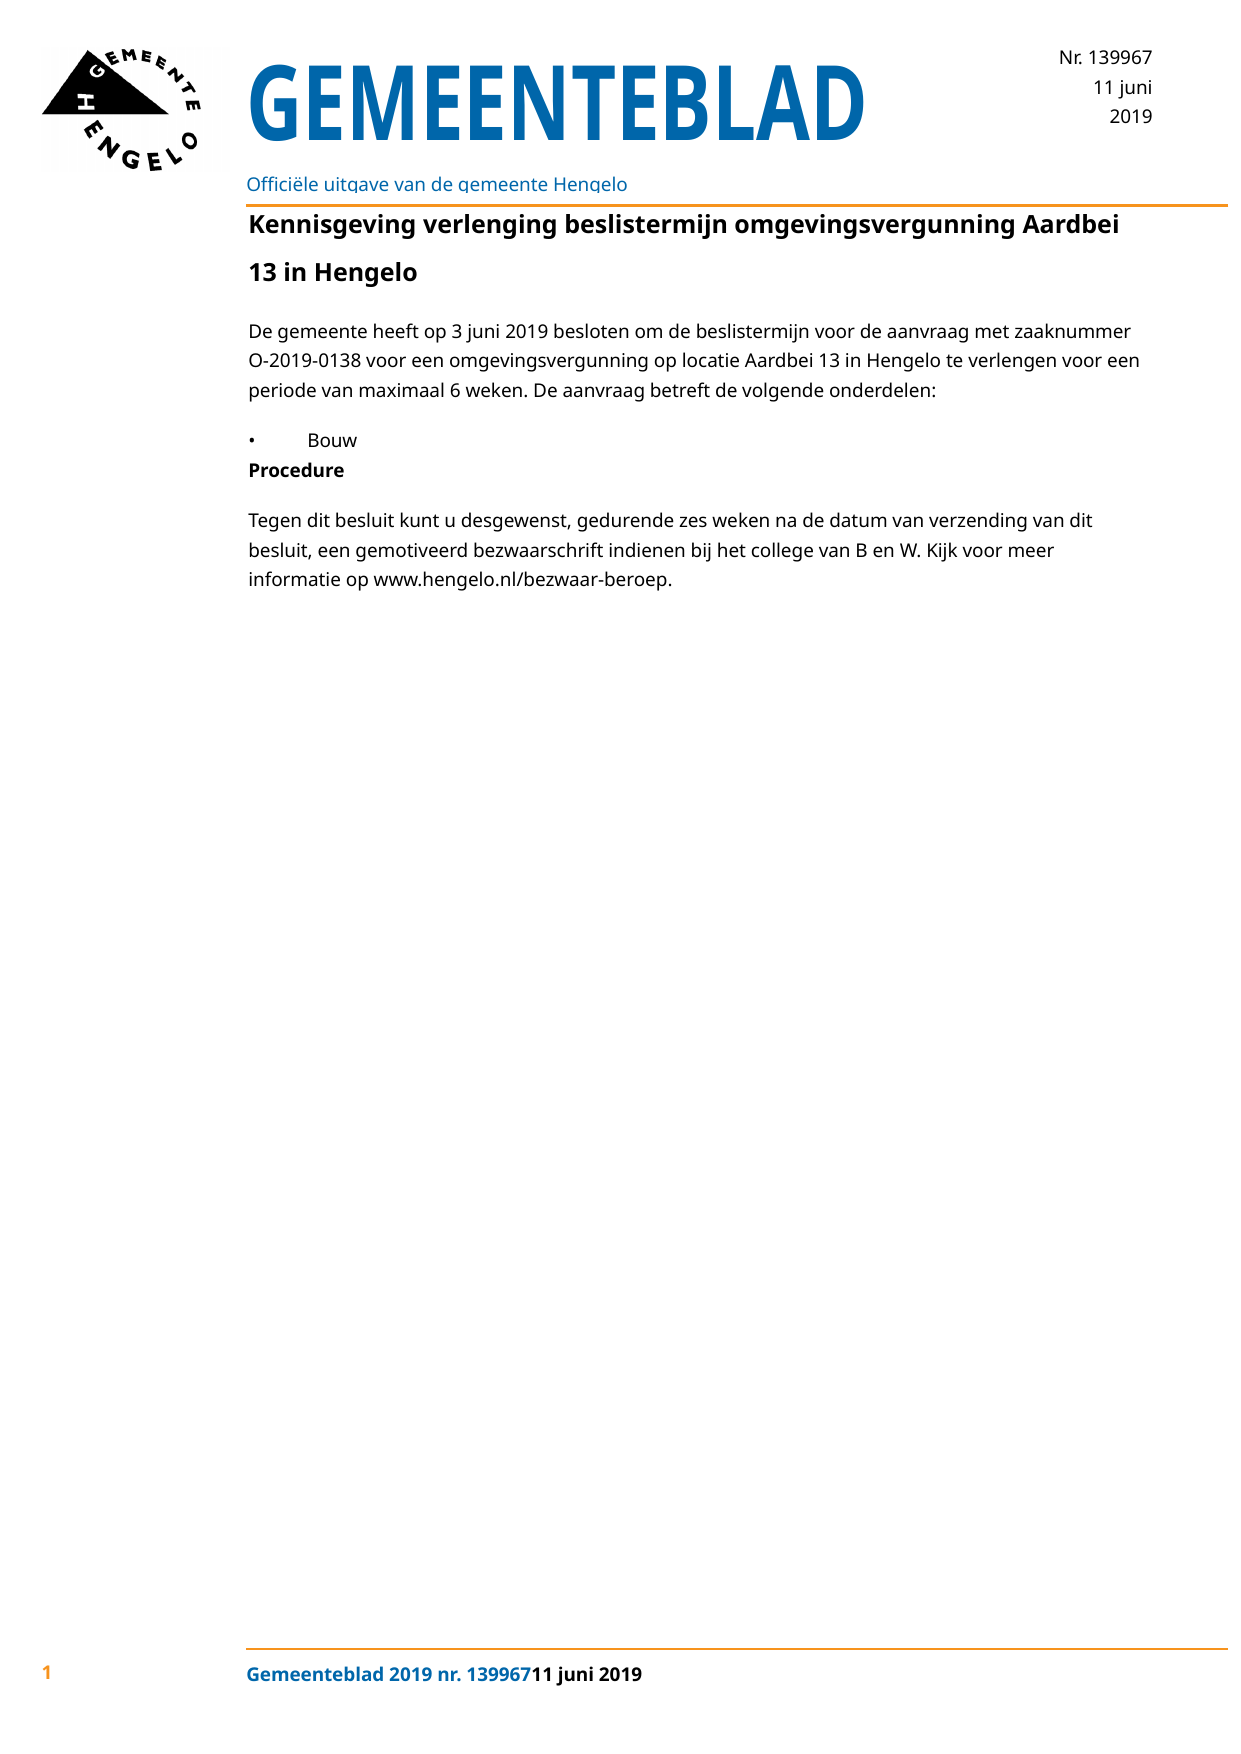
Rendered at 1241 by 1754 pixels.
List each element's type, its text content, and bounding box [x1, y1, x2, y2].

list Bouw [248, 427, 1152, 453]
text Procedure [248, 457, 1152, 483]
text De gemeente heeft op 3 juni 2019 besloten om de beslistermijn voor de aanvraag met zaaknummer O-2019-0138 voor een omgevingsvergunning op locatie Aardbei 13 in Hengelo te verlengen voor een periode van maximaal 6 weken. De aanvraag betreft de volgende onderdelen: [248, 318, 1152, 403]
text Tegen dit besluit kunt u desgewenst, gedurende zes weken na de datum van verzending van dit besluit, een gemotiveerd bezwaarschrift indienen bij het college van B en W. Kijk voor meer informatie op www.hengelo.nl/bezwaar-beroep. [248, 507, 1152, 592]
picture [41, 47, 231, 172]
text Kennisgeving verlenging beslistermijn omgevingsvergunning Aardbei 13 in Hengelo [248, 207, 1152, 288]
